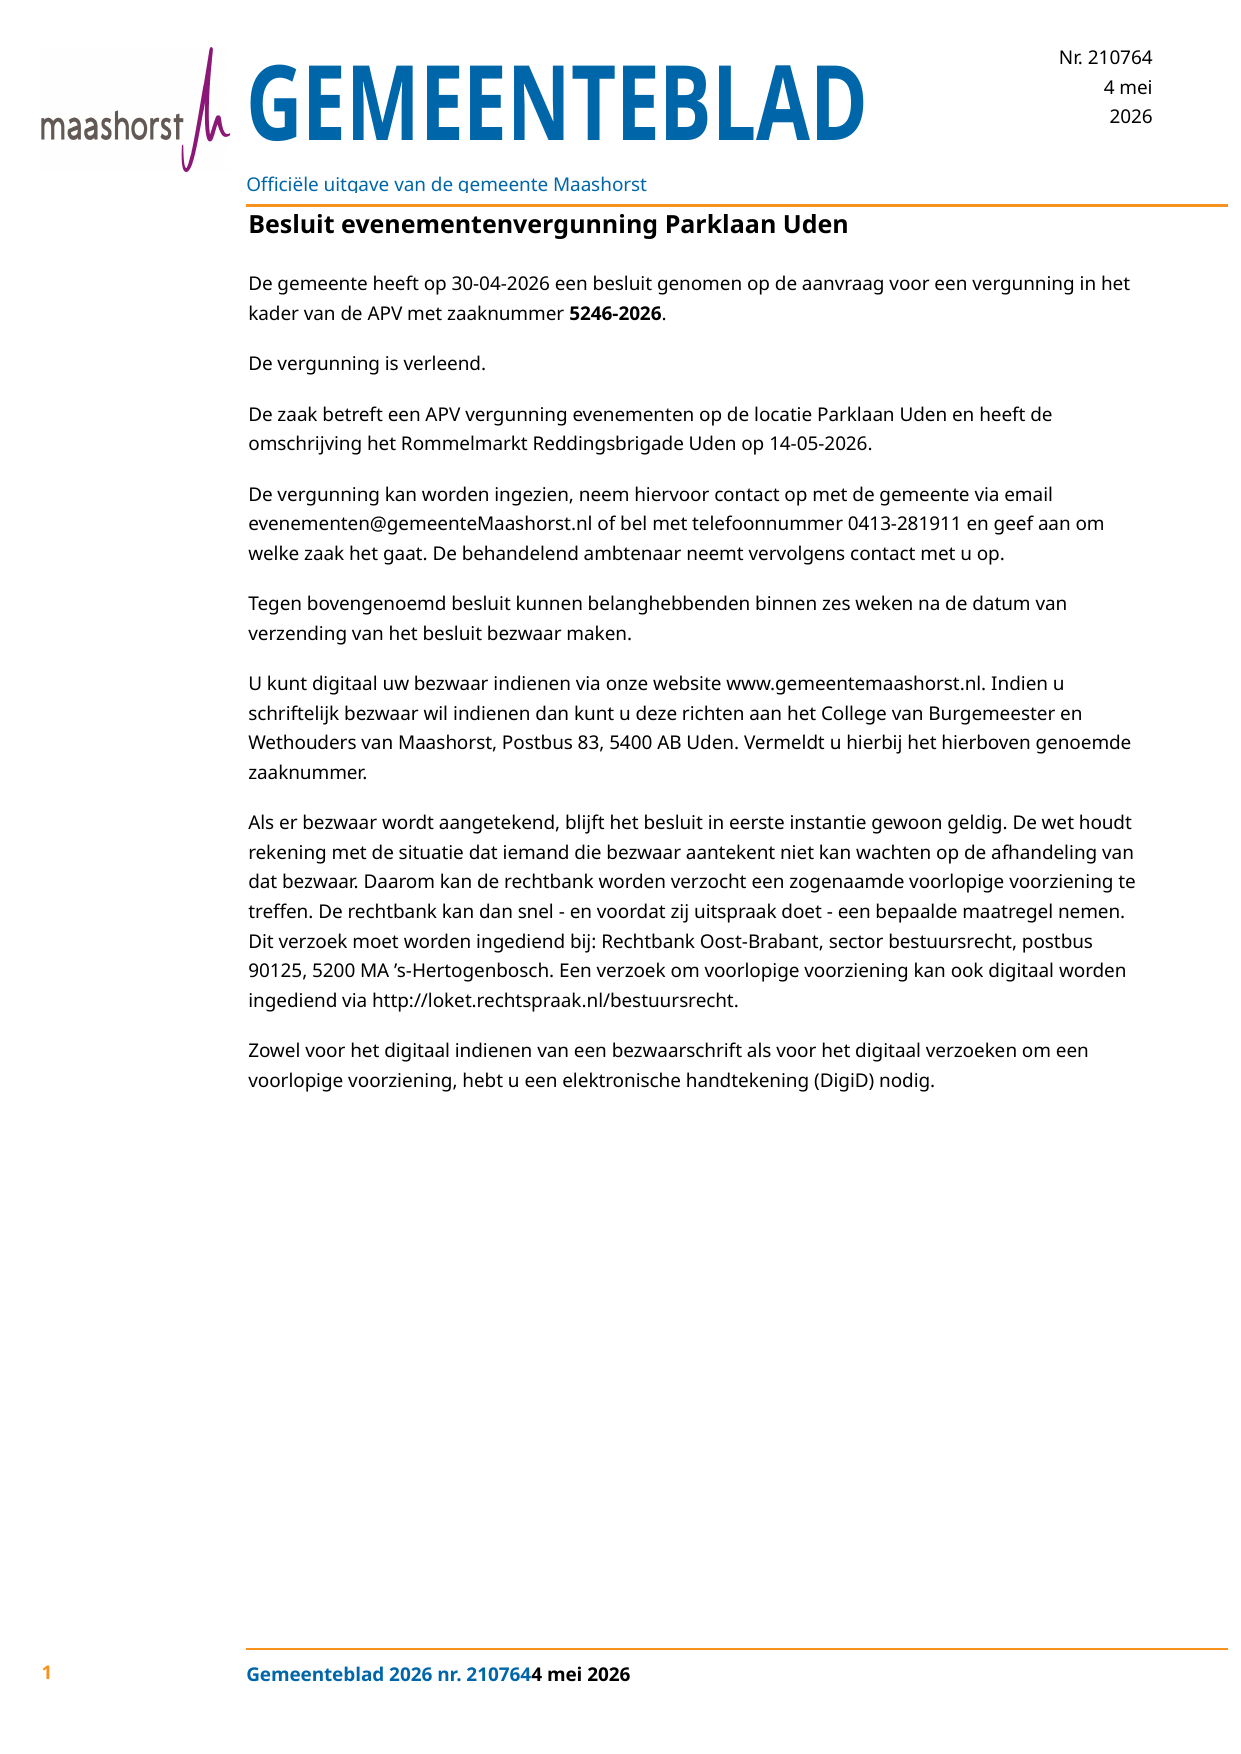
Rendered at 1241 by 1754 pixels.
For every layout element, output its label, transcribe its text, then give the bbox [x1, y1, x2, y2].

text De zaak betreft een APV vergunning evenementen op de locatie Parklaan Uden en heeft de omschrijving het Rommelmarkt Reddingsbrigade Uden op 14-05-2026. [248, 401, 1152, 456]
text De vergunning kan worden ingezien, neem hiervoor contact op met de gemeente via email evenementen@gemeenteMaashorst.nl of bel met telefoonnummer 0413-281911 en geef aan om welke zaak het gaat. De behandelend ambtenaar neemt vervolgens contact met u op. [248, 481, 1152, 566]
text Zowel voor het digitaal indienen van een bezwaarschrift als voor het digitaal verzoeken om een voorlopige voorziening, hebt u een elektronische handtekening (DigiD) nodig. [248, 1037, 1152, 1093]
text Als er bezwaar wordt aangetekend, blijft het besluit in eerste instantie gewoon geldig. De wet houdt rekening met de situatie dat iemand die bezwaar aantekent niet kan wachten op de afhandeling van dat bezwaar. Daarom kan de rechtbank worden verzocht een zogenaamde voorlopige voorziening te treffen. De rechtbank kan dan snel - en voordat zij uitspraak doet - een bepaalde maatregel nemen. Dit verzoek moet worden ingediend bij: Rechtbank Oost-Brabant, sector bestuursrecht, postbus 90125, 5200 MA ’s-Hertogenbosch. Een verzoek om voorlopige voorziening kan ook digitaal worden ingediend via http://loket.rechtspraak.nl/bestuursrecht. [248, 809, 1152, 1013]
text Tegen bovengenoemd besluit kunnen belanghebbenden binnen zes weken na de datum van verzending van het besluit bezwaar maken. [248, 590, 1152, 646]
text De gemeente heeft op 30-04-2026 een besluit genomen op de aanvraag voor een vergunning in het kader van de APV met zaaknummer 5246-2026. [248, 270, 1152, 326]
picture [41, 47, 231, 172]
text Besluit evenementenvergunning Parklaan Uden [248, 207, 1152, 241]
text U kunt digitaal uw bezwaar indienen via onze website www.gemeentemaashorst.nl. Indien u schriftelijk bezwaar wil indienen dan kunt u deze richten aan het College van Burgemeester en Wethouders van Maashorst, Postbus 83, 5400 AB Uden. Vermeldt u hierbij het hierboven genoemde zaaknummer. [248, 670, 1152, 785]
text De vergunning is verleend. [248, 350, 1152, 376]
